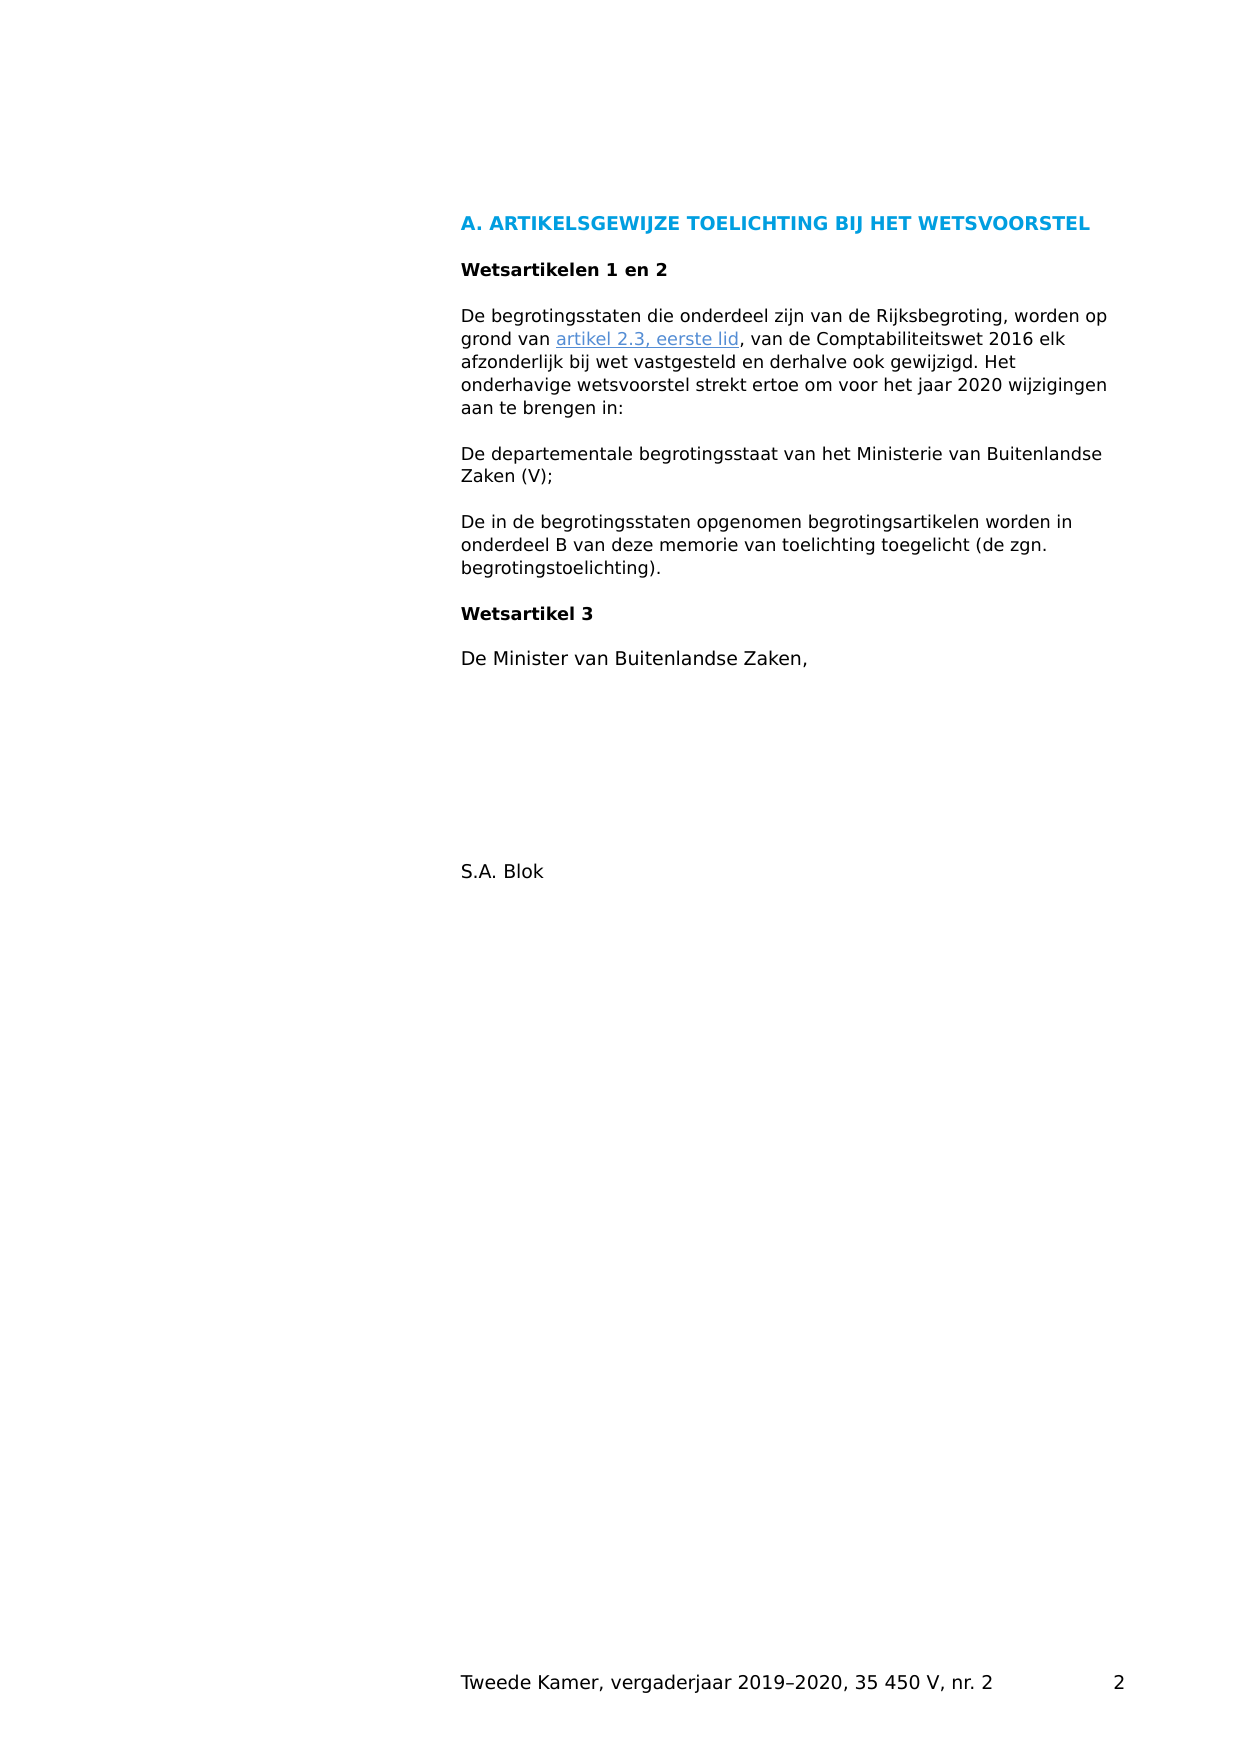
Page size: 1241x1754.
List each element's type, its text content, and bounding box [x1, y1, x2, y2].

text S.A. Blok [461, 861, 1125, 883]
text De begrotingsstaten die onderdeel zijn van de Rijksbegroting, worden op grond van artikel 2.3, eerste lid, van de Comptabiliteitswet 2016 elk afzonderlijk bij wet vastgesteld en derhalve ook gewijzigd. Het onderhavige wetsvoorstel strekt ertoe om voor het jaar 2020 wijzigingen aan te brengen in: [461, 304, 1125, 419]
text De Minister van Buitenlandse Zaken, [461, 648, 1125, 670]
title A. ARTIKELSGEWIJZE TOELICHTING BIJ HET WETSVOORSTEL [461, 213, 1125, 235]
text De in de begrotingsstaten opgenomen begrotingsartikelen worden in onderdeel B van deze memorie van toelichting toegelicht (de zgn. begrotingstoelichting). [461, 510, 1125, 579]
text Wetsartikel 3 [461, 602, 1125, 625]
text De departementale begrotingsstaat van het Ministerie van Buitenlandse Zaken (V); [461, 442, 1125, 487]
text Wetsartikelen 1 en 2 [461, 258, 1125, 281]
